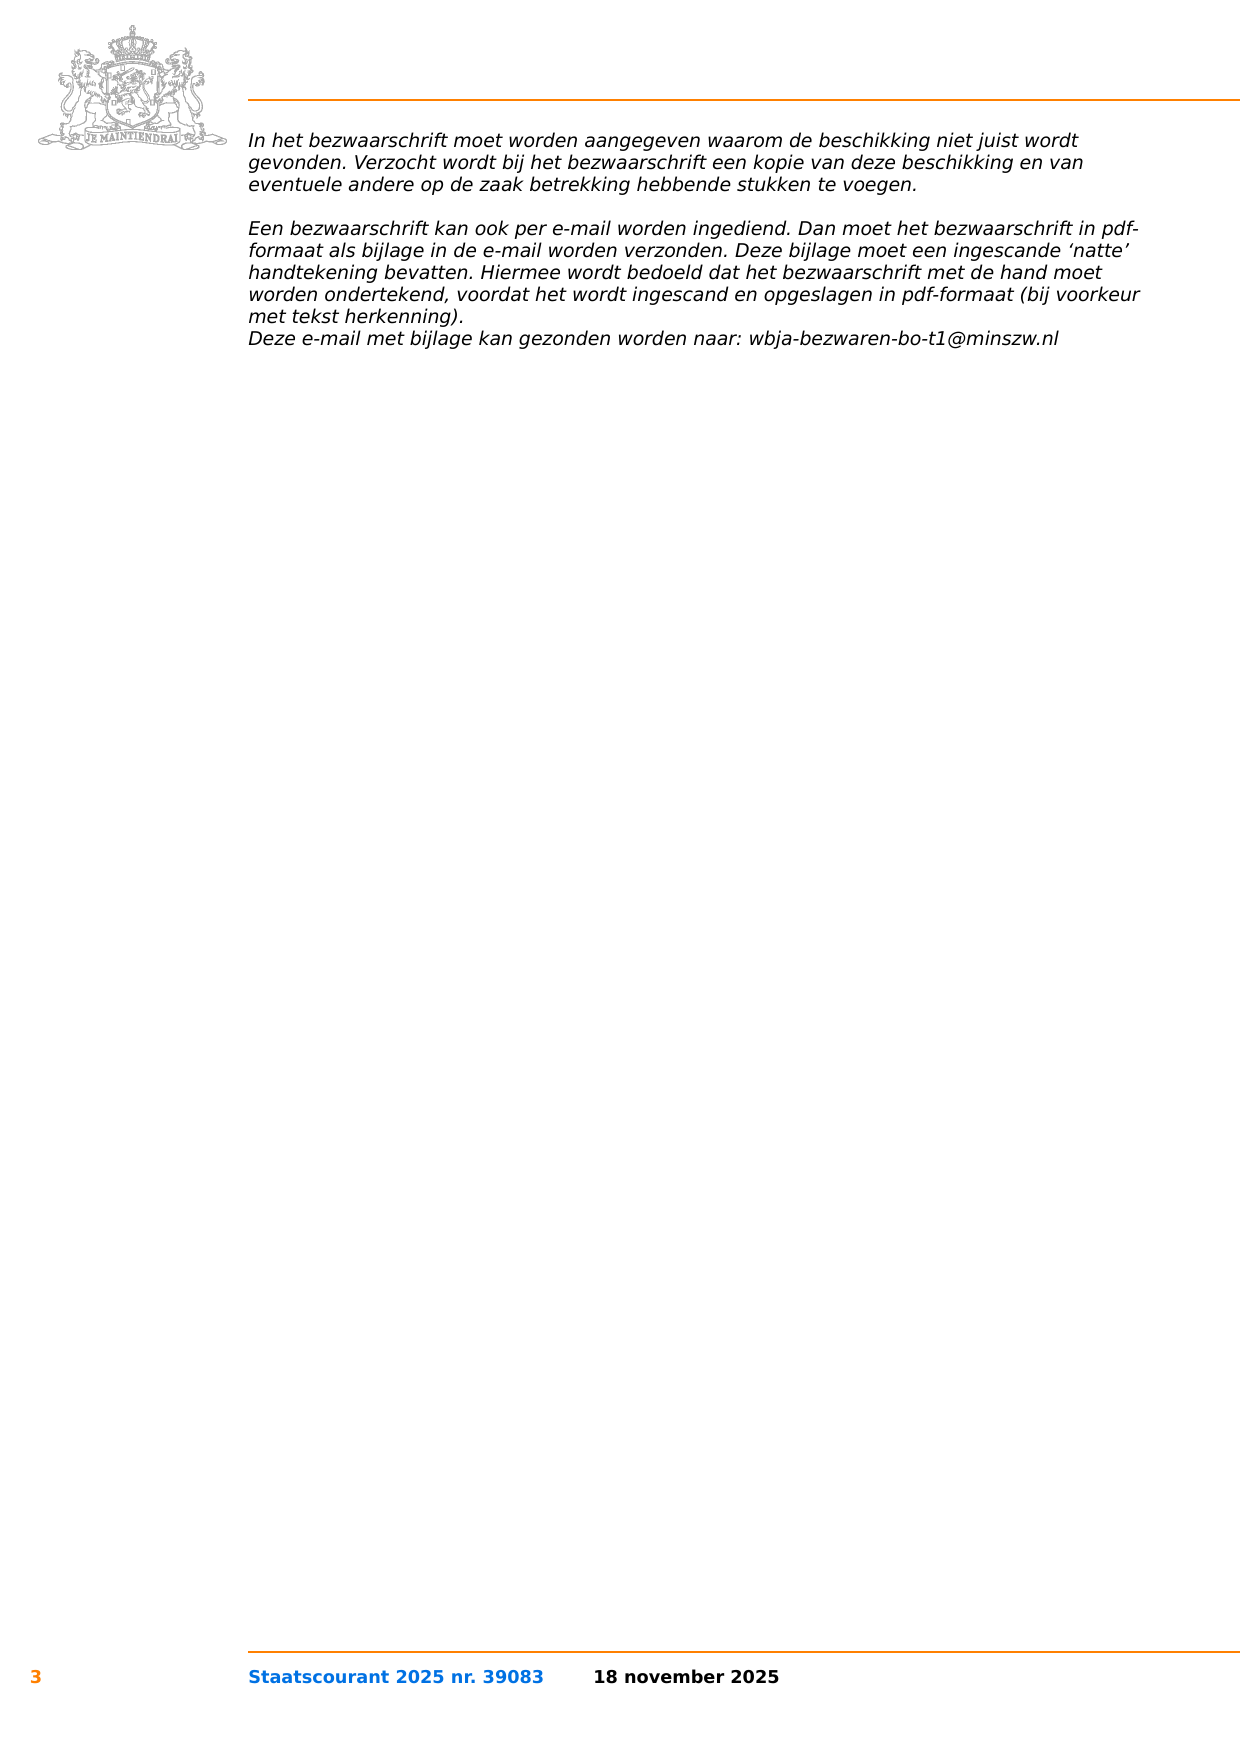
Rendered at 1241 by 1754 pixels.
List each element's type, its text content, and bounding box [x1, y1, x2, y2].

text Deze e-mail met bijlage kan gezonden worden naar: wbja-bezwaren-bo-t1@minszw.nl [248, 328, 1163, 349]
text Een bezwaarschrift kan ook per e-mail worden ingediend. Dan moet het bezwaarschrift in pdf-formaat als bijlage in de e-mail worden verzonden. Deze bijlage moet een ingescande ‘natte’ handtekening bevatten. Hiermee wordt bedoeld dat het bezwaarschrift met de hand moet worden ondertekend, voordat het wordt ingescand en opgeslagen in pdf-formaat (bij voorkeur met tekst herkenning). [248, 218, 1163, 328]
text In het bezwaarschrift moet worden aangegeven waarom de beschikking niet juist wordt gevonden. Verzocht wordt bij het bezwaarschrift een kopie van deze beschikking en van eventuele andere op de zaak betrekking hebbende stukken te voegen. [248, 130, 1163, 196]
picture [38, 25, 227, 150]
